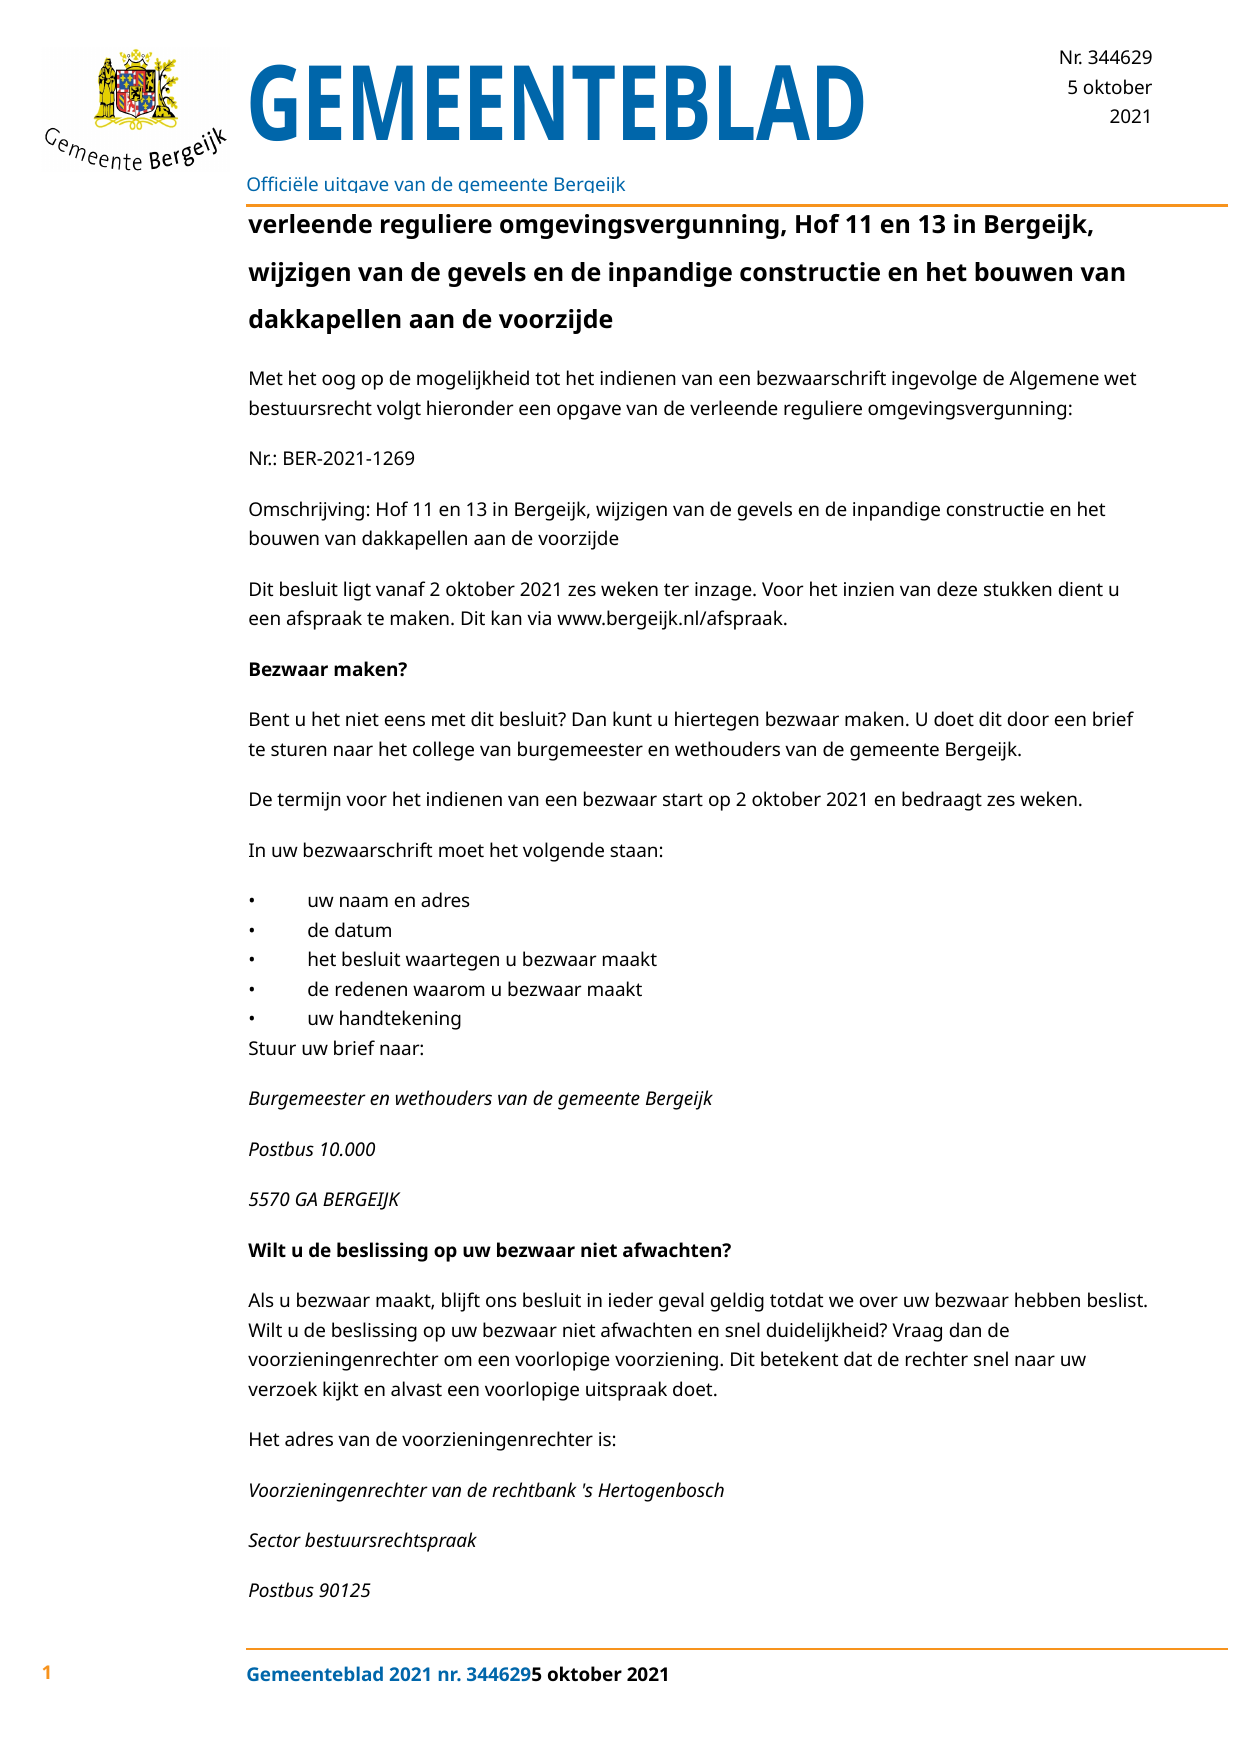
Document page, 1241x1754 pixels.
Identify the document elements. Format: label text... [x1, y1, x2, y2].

text Wilt u de beslissing op uw bezwaar niet afwachten? [248, 1237, 1152, 1262]
text Sector bestuursrechtspraak [248, 1527, 1152, 1553]
text Dit besluit ligt vanaf 2 oktober 2021 zes weken ter inzage. Voor het inzien van deze stukken dient u een afspraak te maken. Dit kan via www.bergeijk.nl/afspraak. [248, 576, 1152, 631]
text 5570 GA BERGEIJK [248, 1186, 1152, 1212]
text Nr.: BER-2021-1269 [248, 446, 1152, 471]
list de datum [248, 917, 1152, 942]
text Omschrijving: Hof 11 en 13 in Bergeijk, wijzigen van de gevels en de inpandige constructie en het bouwen van dakkapellen aan de voorzijde [248, 496, 1152, 551]
text Met het oog op de mogelijkheid tot het indienen van een bezwaarschrift ingevolge de Algemene wet bestuursrecht volgt hieronder een opgave van de verleende reguliere omgevingsvergunning: [248, 366, 1152, 421]
list het besluit waartegen u bezwaar maakt [248, 946, 1152, 972]
text Bent u het niet eens met dit besluit? Dan kunt u hiertegen bezwaar maken. U doet dit door een brief te sturen naar het college van burgemeester en wethouders van de gemeente Bergeijk. [248, 706, 1152, 762]
text De termijn voor het indienen van een bezwaar start op 2 oktober 2021 en bedraagt zes weken. [248, 786, 1152, 812]
text Burgemeester en wethouders van de gemeente Bergeijk [248, 1086, 1152, 1111]
text In uw bezwaarschrift moet het volgende staan: [248, 837, 1152, 862]
text Stuur uw brief naar: [248, 1035, 1152, 1061]
text Het adres van de voorzieningenrechter is: [248, 1426, 1152, 1452]
text Voorzieningenrechter van de rechtbank 's Hertogenbosch [248, 1477, 1152, 1502]
list uw handtekening [248, 1006, 1152, 1031]
text Postbus 90125 [248, 1578, 1152, 1603]
text Als u bezwaar maakt, blijft ons besluit in ieder geval geldig totdat we over uw bezwaar hebben beslist. Wilt u de beslissing op uw bezwaar niet afwachten en snel duidelijkheid? Vraag dan de voorzieningenrechter om een voorlopige voorziening. Dit betekent dat de rechter snel naar uw verzoek kijkt en alvast een voorlopige uitspraak doet. [248, 1287, 1152, 1402]
text Postbus 10.000 [248, 1136, 1152, 1162]
text Bezwaar maken? [248, 656, 1152, 682]
text verleende reguliere omgevingsvergunning, Hof 11 en 13 in Bergeijk, wijzigen van de gevels en de inpandige constructie en het bouwen van dakkapellen aan de voorzijde [248, 207, 1152, 336]
picture [41, 47, 231, 172]
list uw naam en adres [248, 887, 1152, 913]
list de redenen waarom u bezwaar maakt [248, 976, 1152, 1002]
